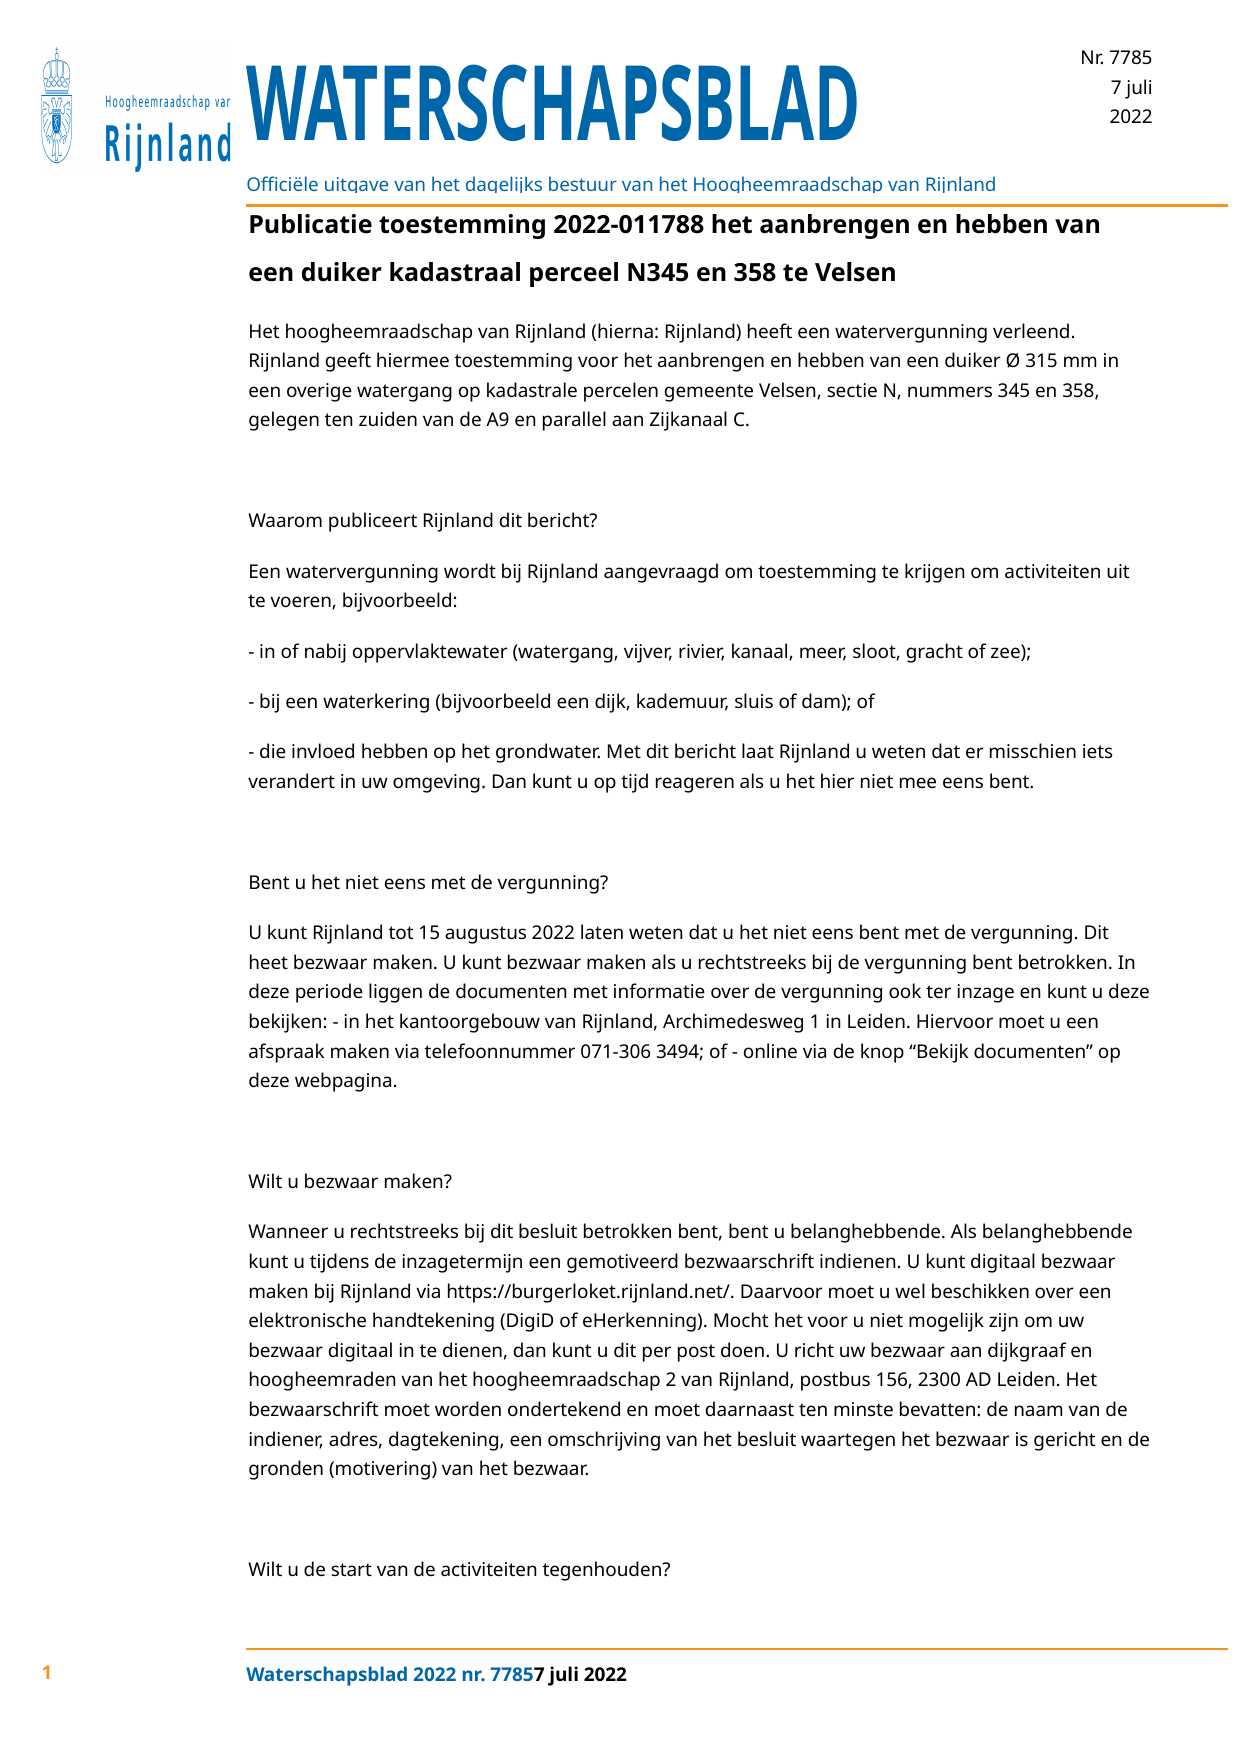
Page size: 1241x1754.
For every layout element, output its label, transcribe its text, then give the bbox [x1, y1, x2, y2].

text - bij een waterkering (bijvoorbeeld een dijk, kademuur, sluis of dam); of [248, 688, 1152, 714]
text Wanneer u rechtstreeks bij dit besluit betrokken bent, bent u belanghebbende. Als belanghebbende kunt u tijdens de inzagetermijn een gemotiveerd bezwaarschrift indienen. U kunt digitaal bezwaar maken bij Rijnland via https://burgerloket.rijnland.net/. Daarvoor moet u wel beschikken over een elektronische handtekening (DigiD of eHerkenning). Mocht het voor u niet mogelijk zijn om uw bezwaar digitaal in te dienen, dan kunt u dit per post doen. U richt uw bezwaar aan dijkgraaf en hoogheemraden van het hoogheemraadschap 2 van Rijnland, postbus 156, 2300 AD Leiden. Het bezwaarschrift moet worden ondertekend en moet daarnaast ten minste bevatten: de naam van de indiener, adres, dagtekening, een omschrijving van het besluit waartegen het bezwaar is gericht en de gronden (motivering) van het bezwaar. [248, 1219, 1152, 1481]
text Bent u het niet eens met de vergunning? [248, 869, 1152, 895]
picture [41, 47, 231, 172]
text Wilt u bezwaar maken? [248, 1168, 1152, 1194]
text U kunt Rijnland tot 15 augustus 2022 laten weten dat u het niet eens bent met de vergunning. Dit heet bezwaar maken. U kunt bezwaar maken als u rechtstreeks bij de vergunning bent betrokken. In deze periode liggen de documenten met informatie over de vergunning ook ter inzage en kunt u deze bekijken: - in het kantoorgebouw van Rijnland, Archimedesweg 1 in Leiden. Hiervoor moet u een afspraak maken via telefoonnummer 071-306 3494; of - online via de knop “Bekijk documenten” op deze webpagina. [248, 919, 1152, 1093]
text Een watervergunning wordt bij Rijnland aangevraagd om toestemming te krijgen om activiteiten uit te voeren, bijvoorbeeld: [248, 558, 1152, 613]
text Wilt u de start van de activiteiten tegenhouden? [248, 1556, 1152, 1582]
text - in of nabij oppervlaktewater (watergang, vijver, rivier, kanaal, meer, sloot, gracht of zee); [248, 638, 1152, 664]
text - die invloed hebben op het grondwater. Met dit bericht laat Rijnland u weten dat er misschien iets verandert in uw omgeving. Dan kunt u op tijd reageren als u het hier niet mee eens bent. [248, 739, 1152, 794]
text Publicatie toestemming 2022-011788 het aanbrengen en hebben van een duiker kadastraal perceel N345 en 358 te Velsen [248, 207, 1152, 288]
text Het hoogheemraadschap van Rijnland (hierna: Rijnland) heeft een watervergunning verleend. Rijnland geeft hiermee toestemming voor het aanbrengen en hebben van een duiker Ø 315 mm in een overige watergang op kadastrale percelen gemeente Velsen, sectie N, nummers 345 en 358, gelegen ten zuiden van de A9 en parallel aan Zijkanaal C. [248, 318, 1152, 432]
text Waarom publiceert Rijnland dit bericht? [248, 507, 1152, 533]
